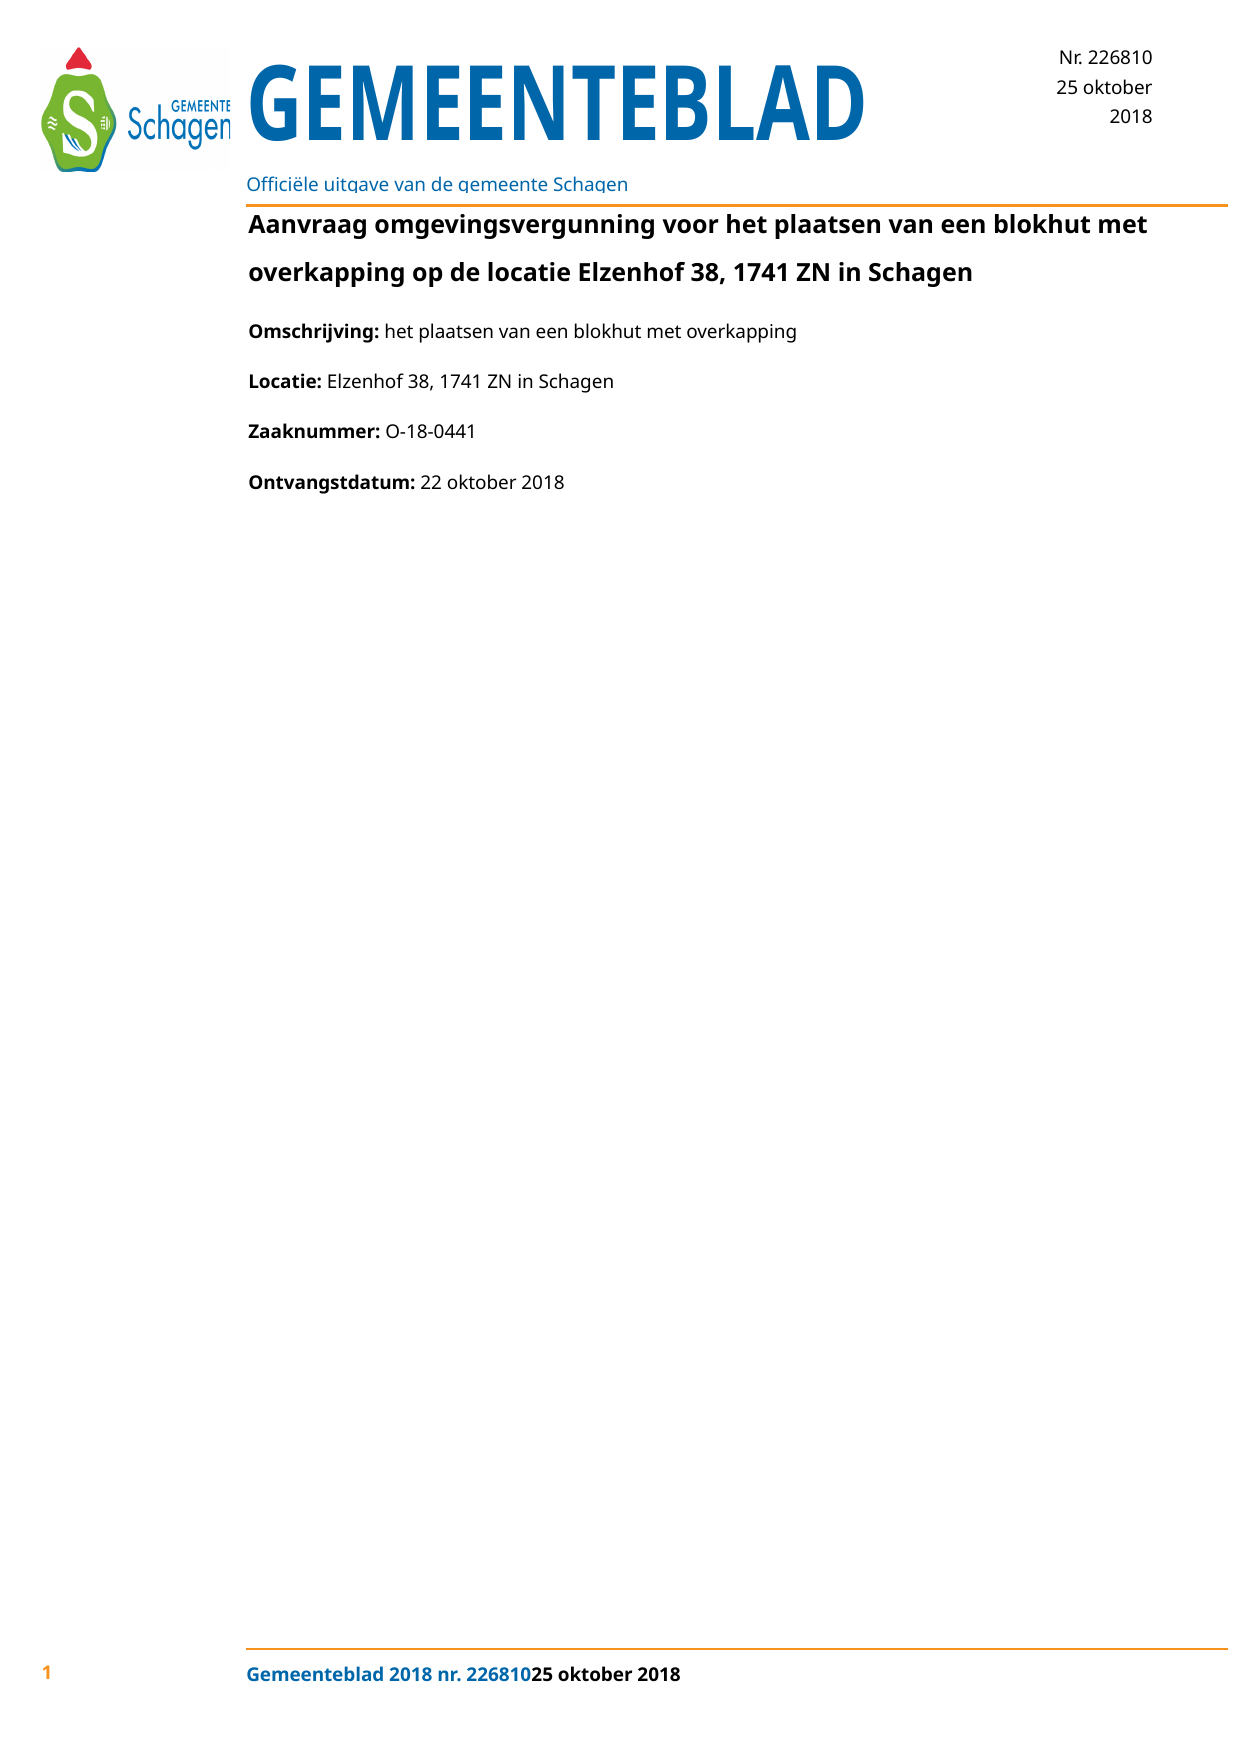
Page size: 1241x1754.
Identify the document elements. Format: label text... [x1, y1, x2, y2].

text Locatie: Elzenhof 38, 1741 ZN in Schagen [248, 368, 1152, 394]
text Omschrijving: het plaatsen van een blokhut met overkapping [248, 318, 1152, 344]
text Ontvangstdatum: 22 oktober 2018 [248, 469, 1152, 495]
text Aanvraag omgevingsvergunning voor het plaatsen van een blokhut met overkapping op de locatie Elzenhof 38, 1741 ZN in Schagen [248, 207, 1152, 288]
picture [41, 47, 231, 172]
text Zaaknummer: O-18-0441 [248, 419, 1152, 444]
